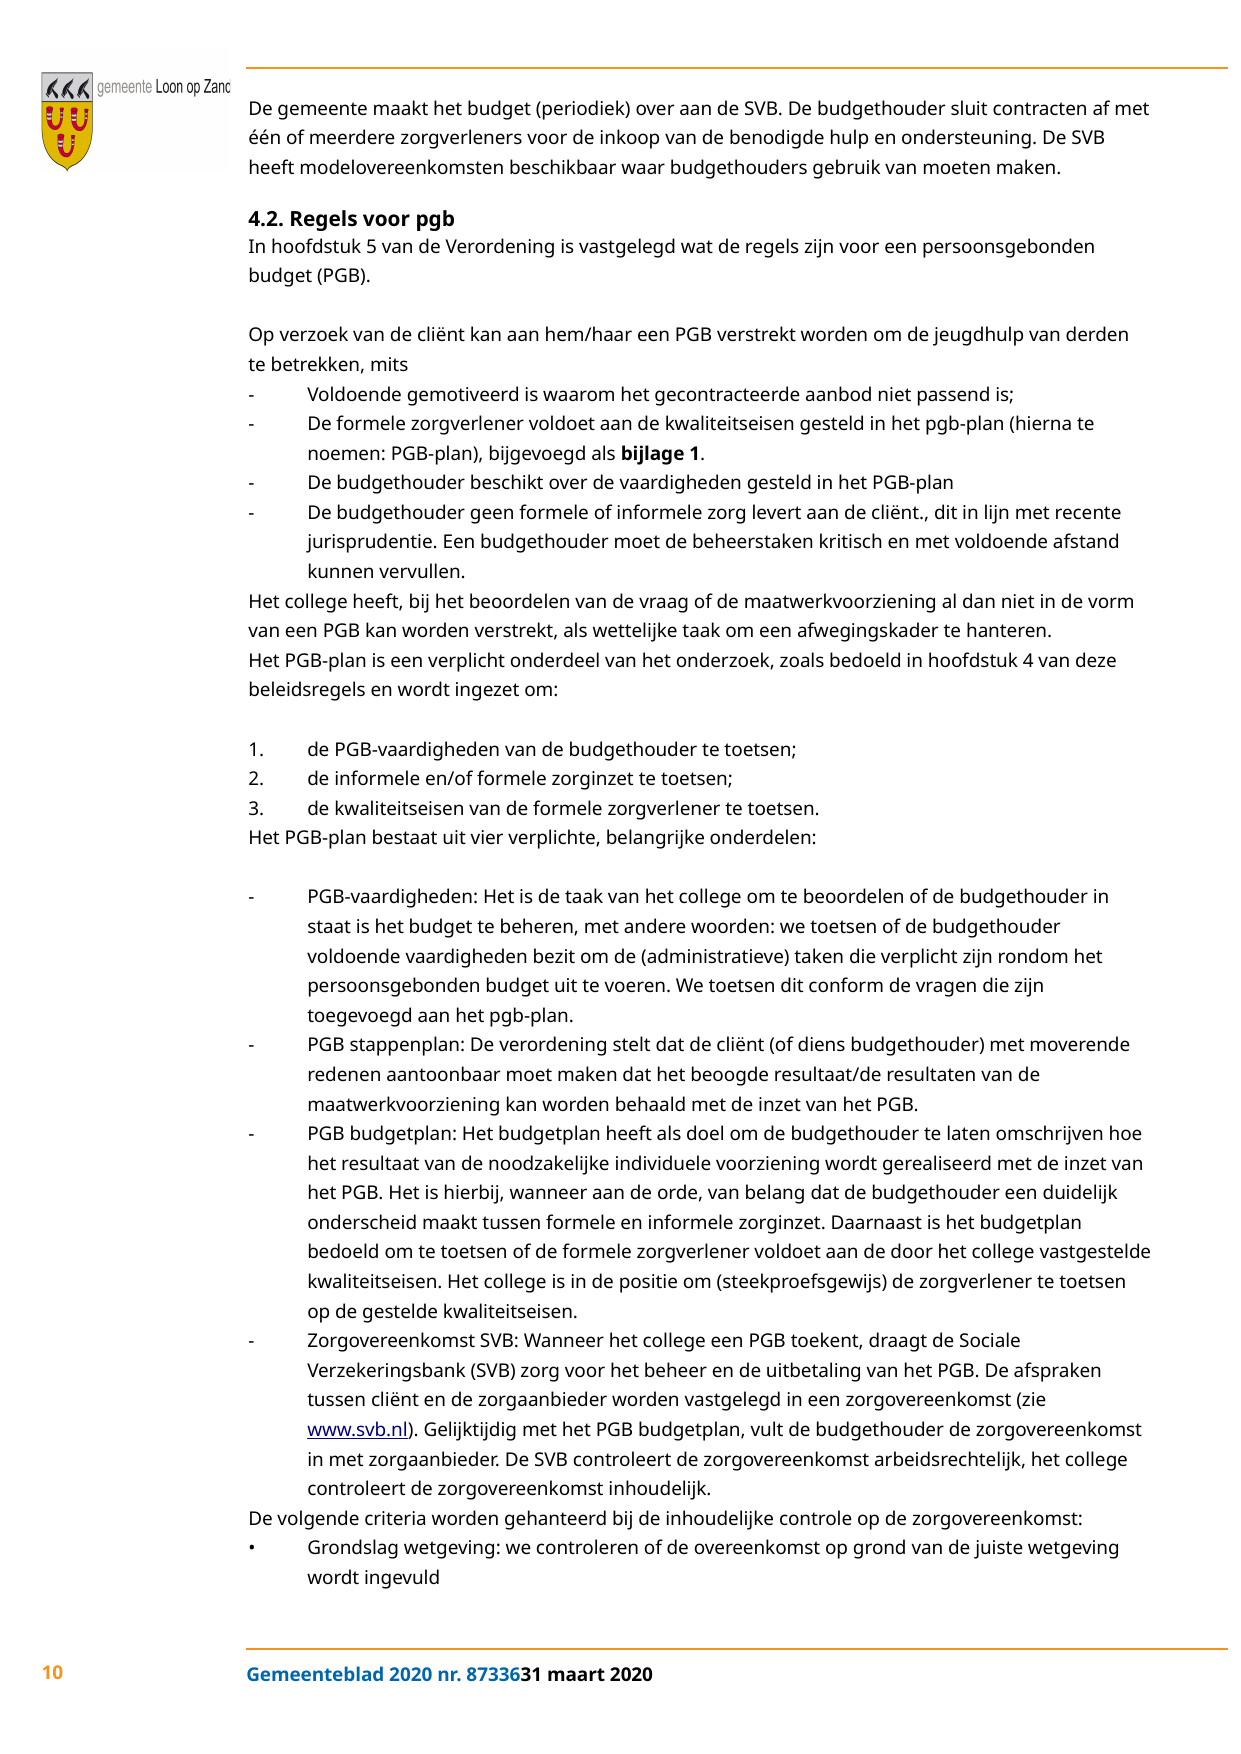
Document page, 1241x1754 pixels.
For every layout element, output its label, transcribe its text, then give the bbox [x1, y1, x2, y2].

list PGB-vaardigheden: Het is de taak van het college om te beoordelen of de budgethouder in staat is het budget te beheren, met andere woorden: we toetsen of de budgethouder voldoende vaardigheden bezit om de (administratieve) taken die verplicht zijn rondom het persoonsgebonden budget uit te voeren. We toetsen dit conform de vragen die zijn toegevoegd aan het pgb-plan. [248, 884, 1152, 1028]
text Het PGB-plan bestaat uit vier verplichte, belangrijke onderdelen: [248, 824, 1152, 850]
list Zorgovereenkomst SVB: Wanneer het college een PGB toekent, draagt de Sociale Verzekeringsbank (SVB) zorg voor het beheer en de uitbetaling van het PGB. De afspraken tussen cliënt en de zorgaanbieder worden vastgelegd in een zorgovereenkomst (zie www.svb.nl). Gelijktijdig met het PGB budgetplan, vult de budgethouder de zorgovereenkomst in met zorgaanbieder. De SVB controleert de zorgovereenkomst arbeidsrechtelijk, het college controleert de zorgovereenkomst inhoudelijk. [248, 1327, 1152, 1501]
list PGB budgetplan: Het budgetplan heeft als doel om de budgethouder te laten omschrijven hoe het resultaat van de noodzakelijke individuele voorziening wordt gerealiseerd met de inzet van het PGB. Het is hierbij, wanneer aan de orde, van belang dat de budgethouder een duidelijk onderscheid maakt tussen formele en informele zorginzet. Daarnaast is het budgetplan bedoeld om te toetsen of de formele zorgverlener voldoet aan de door het college vastgestelde kwaliteitseisen. Het college is in de positie om (steekproefsgewijs) de zorgverlener te toetsen op de gestelde kwaliteitseisen. [248, 1120, 1152, 1323]
text Op verzoek van de cliënt kan aan hem/haar een PGB verstrekt worden om de jeugdhulp van derden te betrekken, mits [248, 322, 1152, 377]
text De volgende criteria worden gehanteerd bij de inhoudelijke controle op de zorgovereenkomst: [248, 1505, 1152, 1531]
list PGB stappenplan: De verordening stelt dat de cliënt (of diens budgethouder) met moverende redenen aantoonbaar moet maken dat het beoogde resultaat/de resultaten van de maatwerkvoorziening kan worden behaald met de inzet van het PGB. [248, 1032, 1152, 1116]
text 4.2. Regels voor pgb [248, 204, 1152, 233]
list Grondslag wetgeving: we controleren of de overeenkomst op grond van de juiste wetgeving wordt ingevuld [248, 1534, 1152, 1590]
list Voldoende gemotiveerd is waarom het gecontracteerde aanbod niet passend is; [248, 381, 1152, 406]
picture [41, 47, 231, 172]
text Het PGB-plan is een verplicht onderdeel van het onderzoek, zoals bedoeld in hoofdstuk 4 van deze beleidsregels en wordt ingezet om: [248, 647, 1152, 702]
text De gemeente maakt het budget (periodiek) over aan de SVB. De budgethouder sluit contracten af met één of meerdere zorgverleners voor de inkoop van de benodigde hulp en ondersteuning. De SVB heeft modelovereenkomsten beschikbaar waar budgethouders gebruik van moeten maken. [248, 95, 1152, 180]
text In hoofdstuk 5 van de Verordening is vastgelegd wat de regels zijn voor een persoonsgebonden budget (PGB). [248, 233, 1152, 288]
list De formele zorgverlener voldoet aan de kwaliteitseisen gesteld in het pgb-plan (hierna te noemen: PGB-plan), bijgevoegd als bijlage 1. [248, 410, 1152, 466]
text Het college heeft, bij het beoordelen van de vraag of de maatwerkvoorziening al dan niet in de vorm van een PGB kan worden verstrekt, als wettelijke taak om een afwegingskader te hanteren. [248, 588, 1152, 643]
list De budgethouder geen formele of informele zorg levert aan de cliënt., dit in lijn met recente jurisprudentie. Een budgethouder moet de beheerstaken kritisch en met voldoende afstand kunnen vervullen. [248, 499, 1152, 584]
list de PGB-vaardigheden van de budgethouder te toetsen; [248, 736, 1152, 761]
list de informele en/of formele zorginzet te toetsen; [248, 765, 1152, 791]
list de kwaliteitseisen van de formele zorgverlener te toetsen. [248, 795, 1152, 821]
list De budgethouder beschikt over de vaardigheden gesteld in het PGB-plan [248, 469, 1152, 495]
